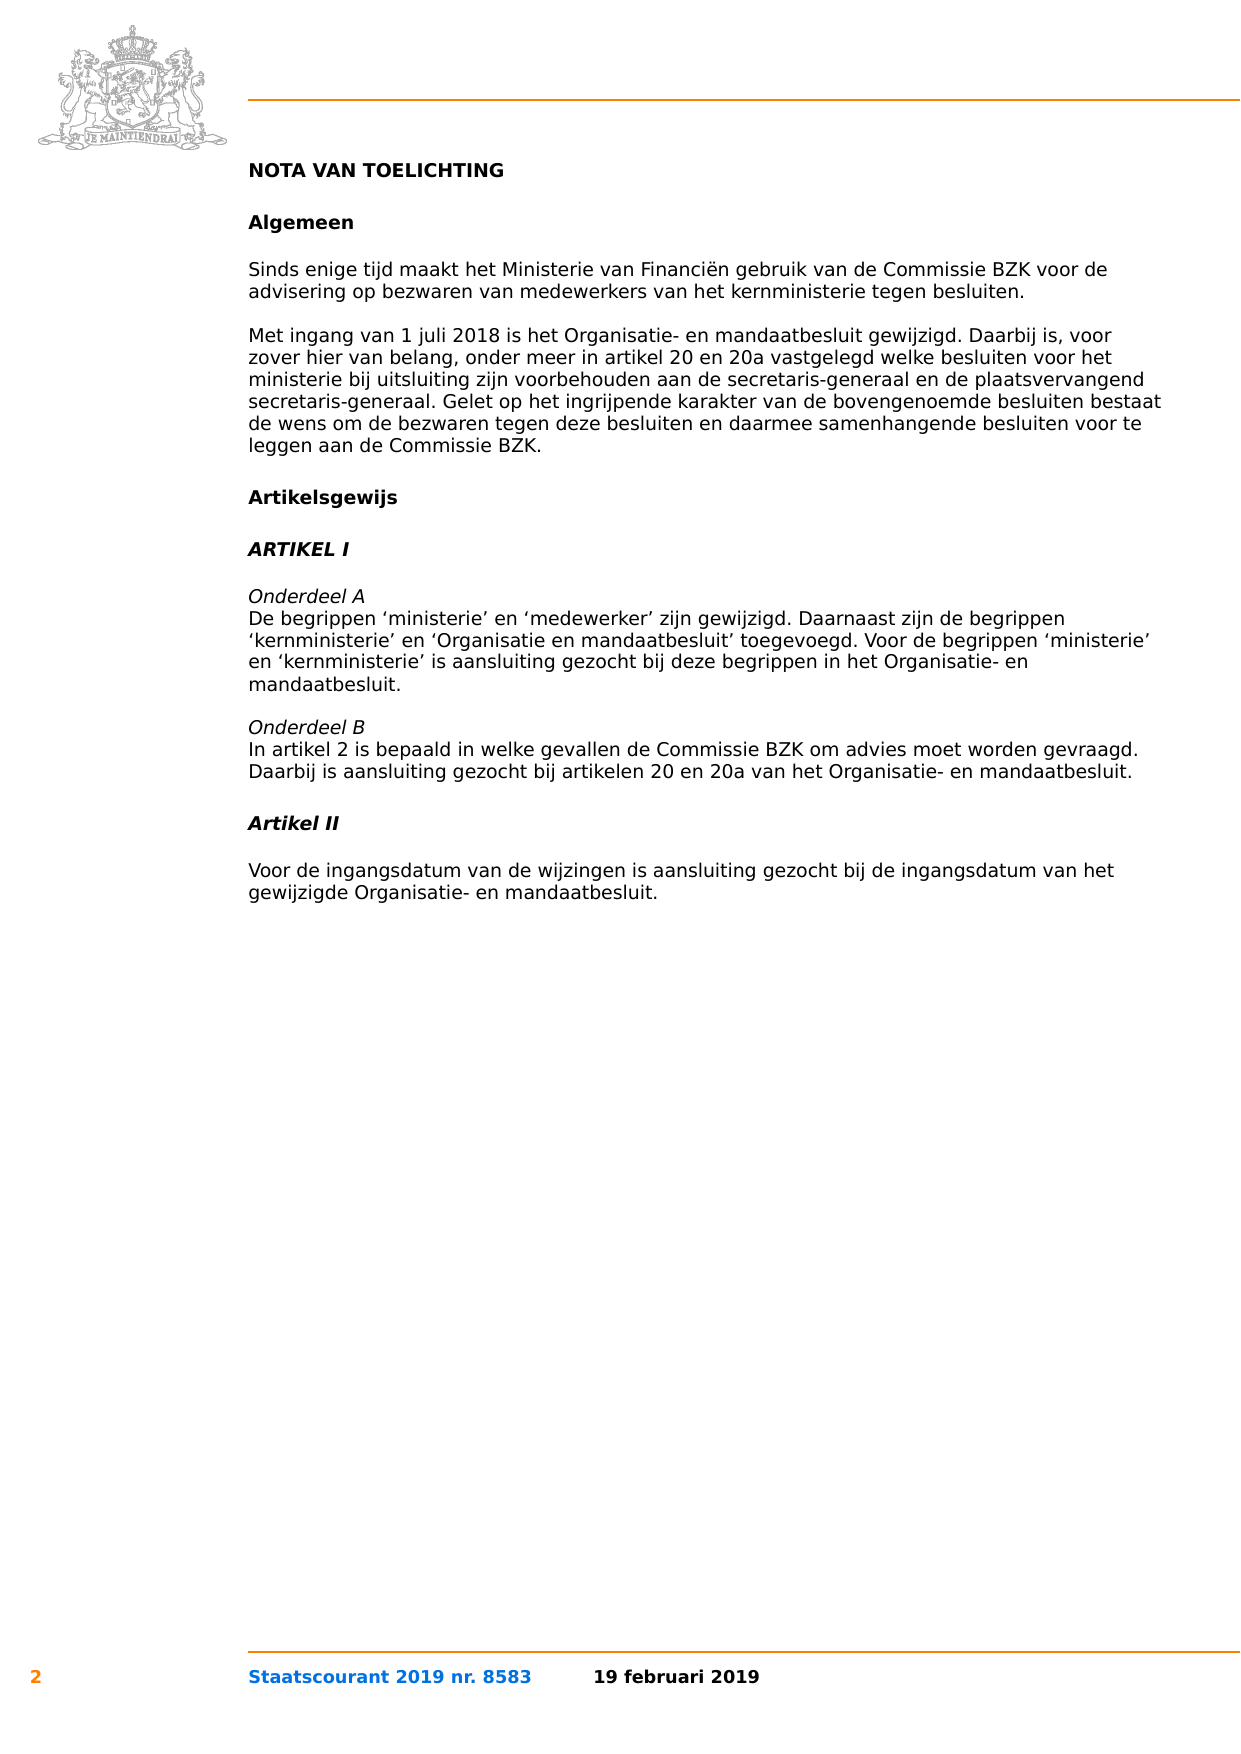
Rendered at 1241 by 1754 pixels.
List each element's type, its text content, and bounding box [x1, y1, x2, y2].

text Sinds enige tijd maakt het Ministerie van Financiën gebruik van de Commissie BZK voor de advisering op bezwaren van medewerkers van het kernministerie tegen besluiten. [248, 259, 1163, 303]
text Voor de ingangsdatum van de wijzingen is aansluiting gezocht bij de ingangsdatum van het gewijzigde Organisatie- en mandaatbesluit. [248, 860, 1163, 904]
text De begrippen ‘ministerie’ en ‘medewerker’ zijn gewijzigd. Daarnaast zijn de begrippen ‘kernministerie’ en ‘Organisatie en mandaatbesluit’ toegevoegd. Voor de begrippen ‘ministerie’ en ‘kernministerie’ is aansluiting gezocht bij deze begrippen in het Organisatie- en mandaatbesluit. [248, 607, 1163, 695]
text Onderdeel B [248, 717, 1163, 739]
text Met ingang van 1 juli 2018 is het Organisatie- en mandaatbesluit gewijzigd. Daarbij is, voor zover hier van belang, onder meer in artikel 20 en 20a vastgelegd welke besluiten voor het ministerie bij uitsluiting zijn voorbehouden aan de secretaris-generaal en de plaatsvervangend secretaris-generaal. Gelet op het ingrijpende karakter van de bovengenoemde besluiten bestaat de wens om de bezwaren tegen deze besluiten en daarmee samenhangende besluiten voor te leggen aan de Commissie BZK. [248, 325, 1163, 457]
subtitle NOTA VAN TOELICHTING [248, 160, 1163, 182]
text Onderdeel A [248, 586, 1163, 607]
subtitle Algemeen [248, 212, 1163, 234]
picture [38, 25, 227, 150]
subtitle Artikel II [248, 813, 1163, 835]
subtitle ARTIKEL I [248, 538, 1163, 561]
text In artikel 2 is bepaald in welke gevallen de Commissie BZK om advies moet worden gevraagd. Daarbij is aansluiting gezocht bij artikelen 20 en 20a van het Organisatie- en mandaatbesluit. [248, 739, 1163, 783]
subtitle Artikelsgewijs [248, 487, 1163, 508]
